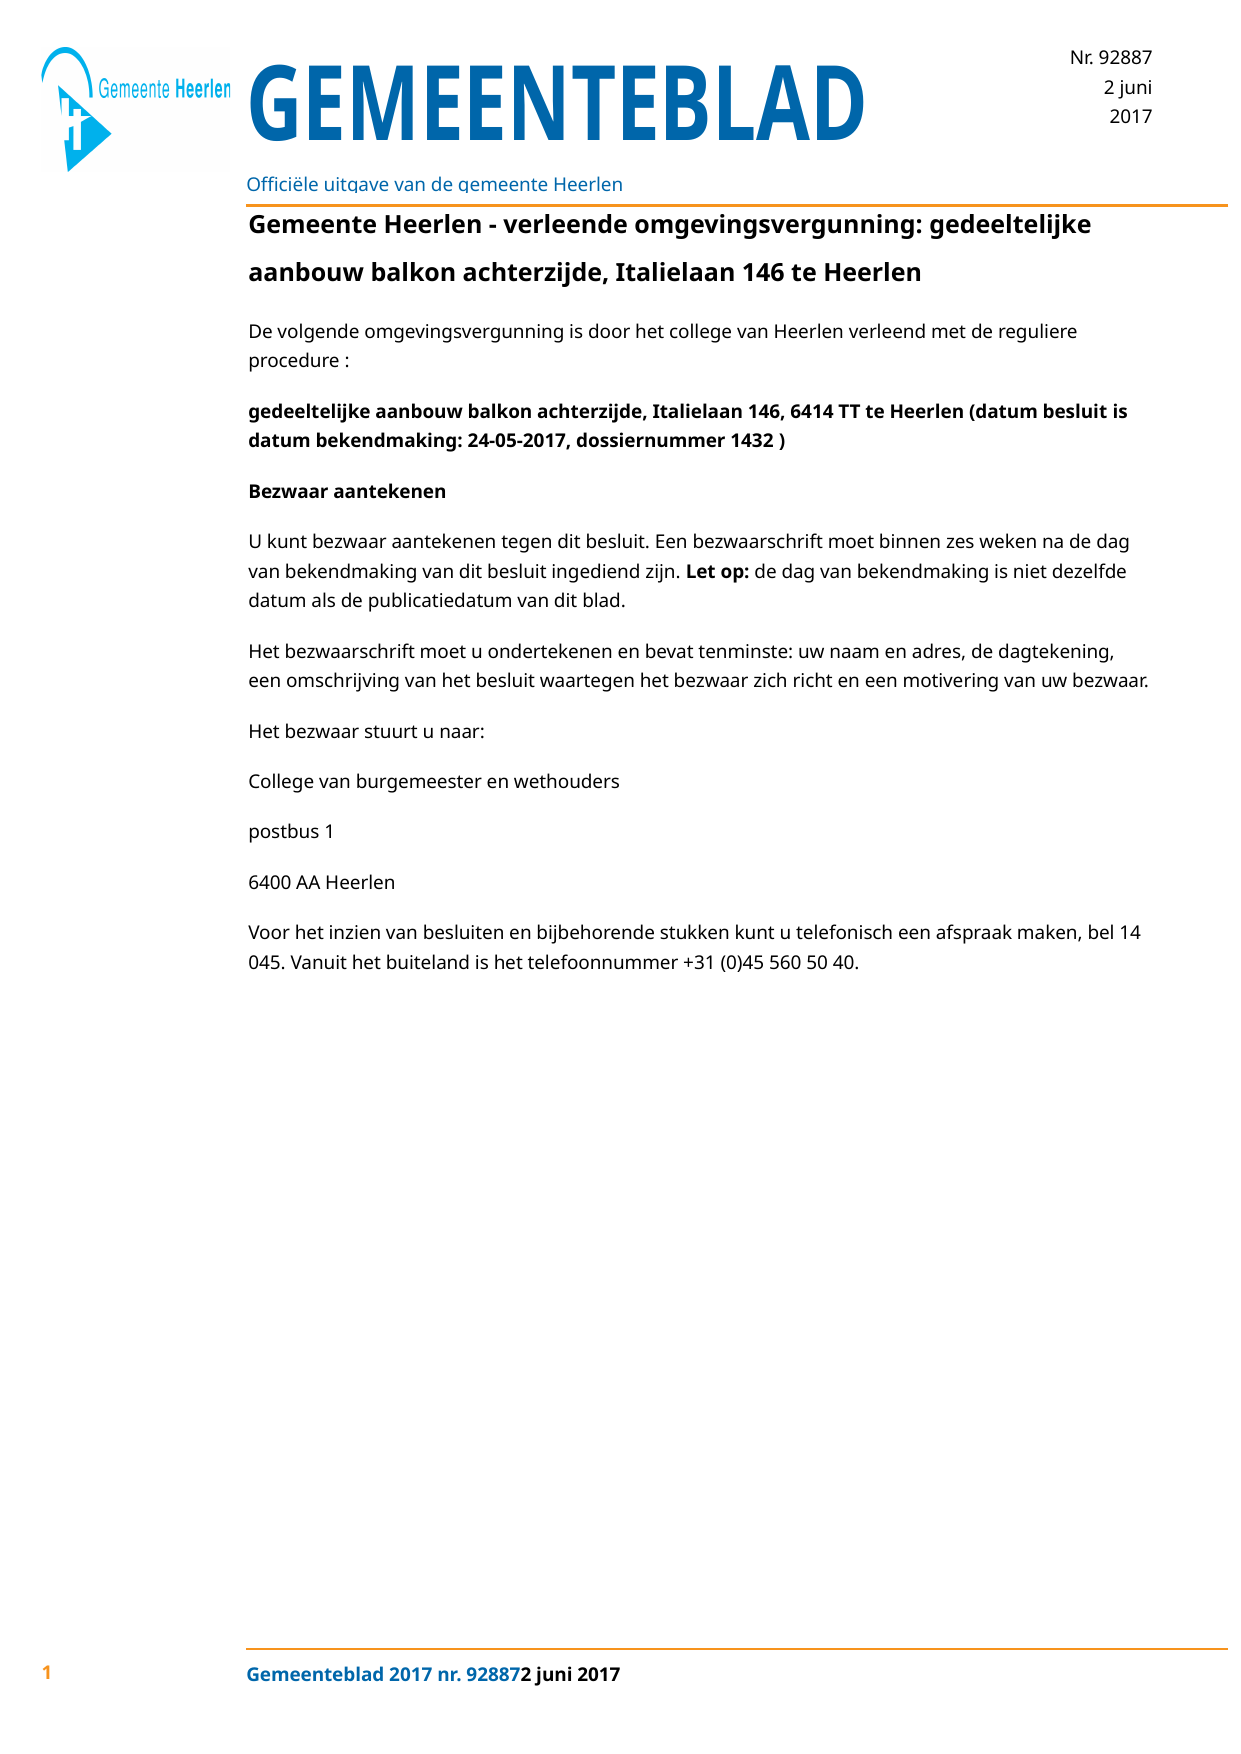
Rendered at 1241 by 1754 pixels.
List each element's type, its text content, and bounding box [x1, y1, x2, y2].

text Het bezwaar stuurt u naar: [248, 718, 1152, 744]
text De volgende omgevingsvergunning is door het college van Heerlen verleend met de reguliere procedure : [248, 318, 1152, 373]
picture [41, 47, 58, 70]
text Bezwaar aantekenen [248, 478, 1152, 504]
text Het bezwaarschrift moet u ondertekenen en bevat tenminste: uw naam en adres, de dagtekening, een omschrijving van het besluit waartegen het bezwaar zich richt en een motivering van uw bezwaar. [248, 638, 1152, 693]
text gedeeltelijke aanbouw balkon achterzijde, Italielaan 146, 6414 TT te Heerlen (datum besluit is datum bekendmaking: 24-05-2017, dossiernummer 1432 ) [248, 398, 1152, 453]
text College van burgemeester en wethouders [248, 768, 1152, 794]
text 6400 AA Heerlen [248, 869, 1152, 895]
picture [41, 47, 231, 172]
text postbus 1 [248, 819, 1152, 844]
text Voor het inzien van besluiten en bijbehorende stukken kunt u telefonisch een afspraak maken, bel 14 045. Vanuit het buiteland is het telefoonnummer +31 (0)45 560 50 40. [248, 919, 1152, 975]
text Gemeente Heerlen - verleende omgevingsvergunning: gedeeltelijke aanbouw balkon achterzijde, Italielaan 146 te Heerlen [248, 207, 1152, 288]
text U kunt bezwaar aantekenen tegen dit besluit. Een bezwaarschrift moet binnen zes weken na de dag van bekendmaking van dit besluit ingediend zijn. Let op: de dag van bekendmaking is niet dezelfde datum als de publicatiedatum van dit blad. [248, 528, 1152, 613]
